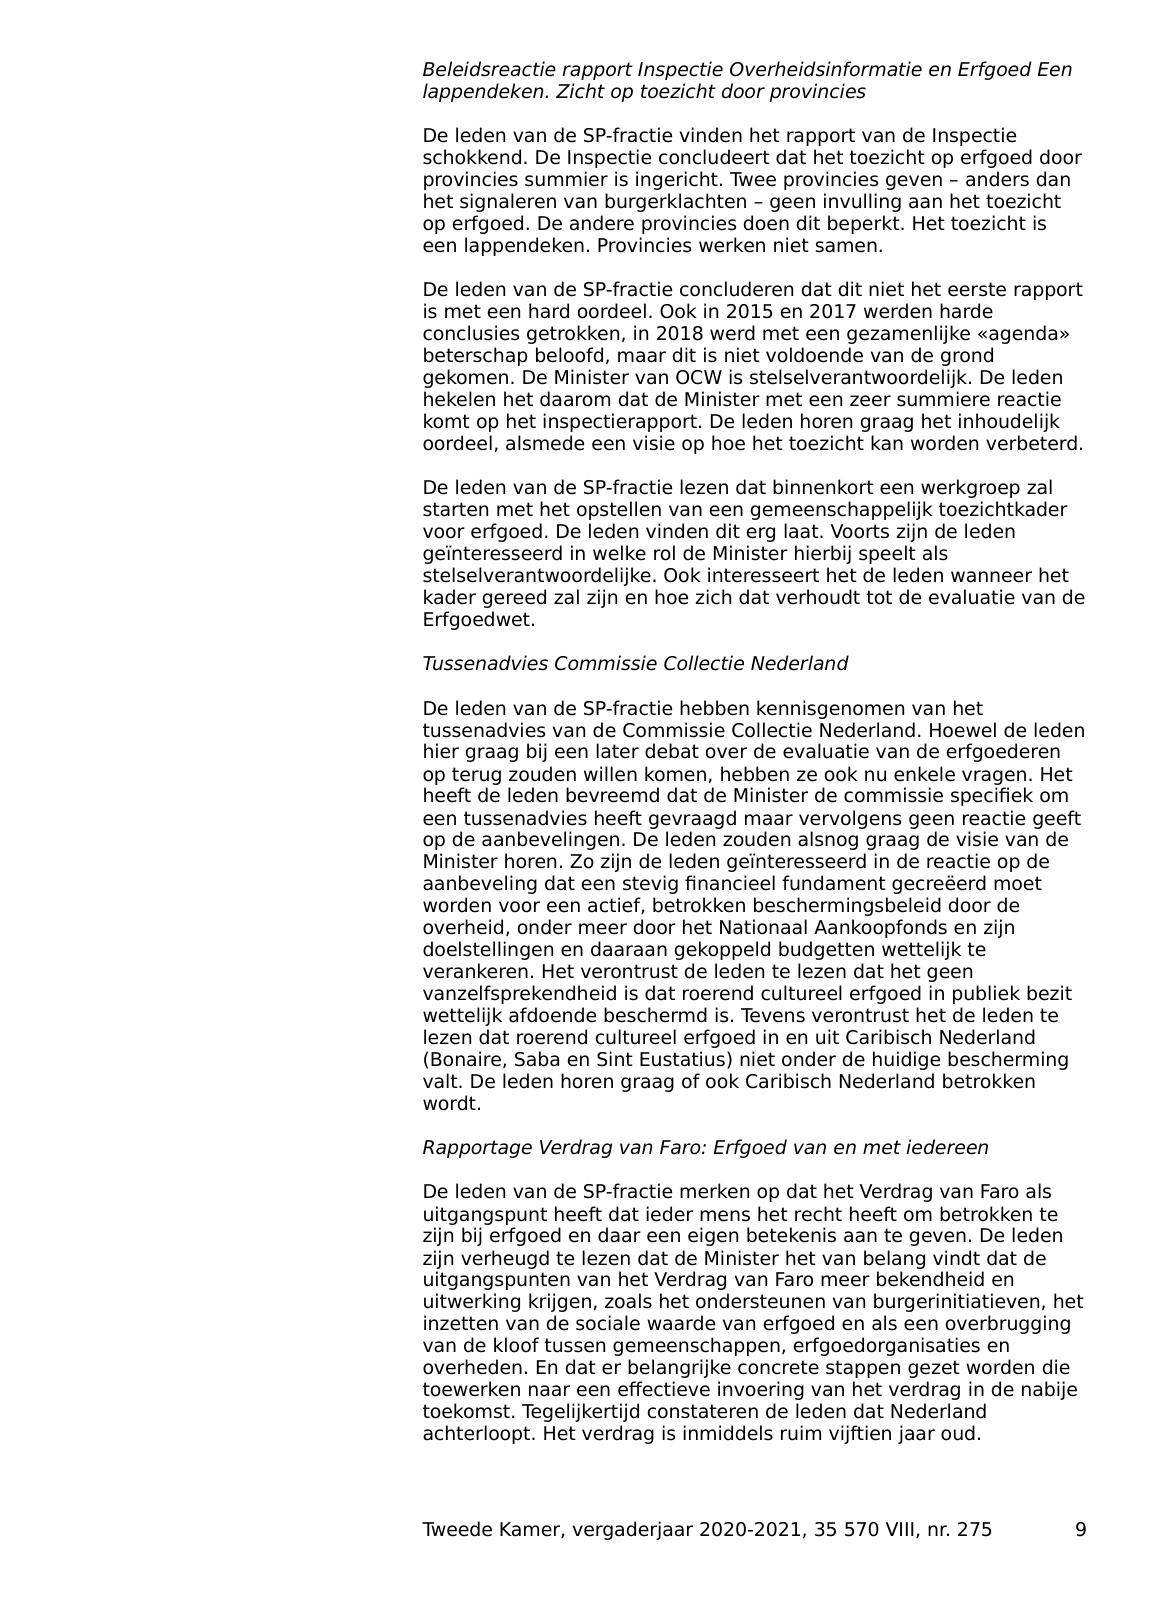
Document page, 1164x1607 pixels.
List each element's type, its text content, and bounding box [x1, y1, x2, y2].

text De leden van de SP-fractie hebben kennisgenomen van het tussenadvies van de Commissie Collectie Nederland. Hoewel de leden hier graag bij een later debat over de evaluatie van de erfgoederen op terug zouden willen komen, hebben ze ook nu enkele vragen. Het heeft de leden bevreemd dat de Minister de commissie specifiek om een tussenadvies heeft gevraagd maar vervolgens geen reactie geeft op de aanbevelingen. De leden zouden alsnog graag de visie van de Minister horen. Zo zijn de leden geïnteresseerd in de reactie op de aanbeveling dat een stevig financieel fundament gecreëerd moet worden voor een actief, betrokken beschermingsbeleid door de overheid, onder meer door het Nationaal Aankoopfonds en zijn doelstellingen en daaraan gekoppeld budgetten wettelijk te verankeren. Het verontrust de leden te lezen dat het geen vanzelfsprekendheid is dat roerend cultureel erfgoed in publiek bezit wettelijk afdoende beschermd is. Tevens verontrust het de leden te lezen dat roerend cultureel erfgoed in en uit Caribisch Nederland (Bonaire, Saba en Sint Eustatius) niet onder de huidige bescherming valt. De leden horen graag of ook Caribisch Nederland betrokken wordt. [422, 697, 1087, 1115]
text De leden van de SP-fractie vinden het rapport van de Inspectie schokkend. De Inspectie concludeert dat het toezicht op erfgoed door provincies summier is ingericht. Twee provincies geven – anders dan het signaleren van burgerklachten – geen invulling aan het toezicht op erfgoed. De andere provincies doen dit beperkt. Het toezicht is een lappendeken. Provincies werken niet samen. [422, 125, 1087, 257]
subtitle Rapportage Verdrag van Faro: Erfgoed van en met iedereen [422, 1137, 1087, 1159]
subtitle Tussenadvies Commissie Collectie Nederland [422, 653, 1087, 675]
text De leden van de SP-fractie concluderen dat dit niet het eerste rapport is met een hard oordeel. Ook in 2015 en 2017 werden harde conclusies getrokken, in 2018 werd met een gezamenlijke «agenda» beterschap beloofd, maar dit is niet voldoende van de grond gekomen. De Minister van OCW is stelselverantwoordelijk. De leden hekelen het daarom dat de Minister met een zeer summiere reactie komt op het inspectierapport. De leden horen graag het inhoudelijk oordeel, alsmede een visie op hoe het toezicht kan worden verbeterd. [422, 279, 1087, 455]
text De leden van de SP-fractie lezen dat binnenkort een werkgroep zal starten met het opstellen van een gemeenschappelijk toezichtkader voor erfgoed. De leden vinden dit erg laat. Voorts zijn de leden geïnteresseerd in welke rol de Minister hierbij speelt als stelselverantwoordelijke. Ook interesseert het de leden wanneer het kader gereed zal zijn en hoe zich dat verhoudt tot de evaluatie van de Erfgoedwet. [422, 477, 1087, 631]
subtitle Beleidsreactie rapport Inspectie Overheidsinformatie en Erfgoed Een lappendeken. Zicht op toezicht door provincies [422, 59, 1087, 103]
text De leden van de SP-fractie merken op dat het Verdrag van Faro als uitgangspunt heeft dat ieder mens het recht heeft om betrokken te zijn bij erfgoed en daar een eigen betekenis aan te geven. De leden zijn verheugd te lezen dat de Minister het van belang vindt dat de uitgangspunten van het Verdrag van Faro meer bekendheid en uitwerking krijgen, zoals het ondersteunen van burgerinitiatieven, het inzetten van de sociale waarde van erfgoed en als een overbrugging van de kloof tussen gemeenschappen, erfgoedorganisaties en overheden. En dat er belangrijke concrete stappen gezet worden die toewerken naar een effectieve invoering van het verdrag in de nabije toekomst. Tegelijkertijd constateren de leden dat Nederland achterloopt. Het verdrag is inmiddels ruim vijftien jaar oud. [422, 1181, 1087, 1445]
